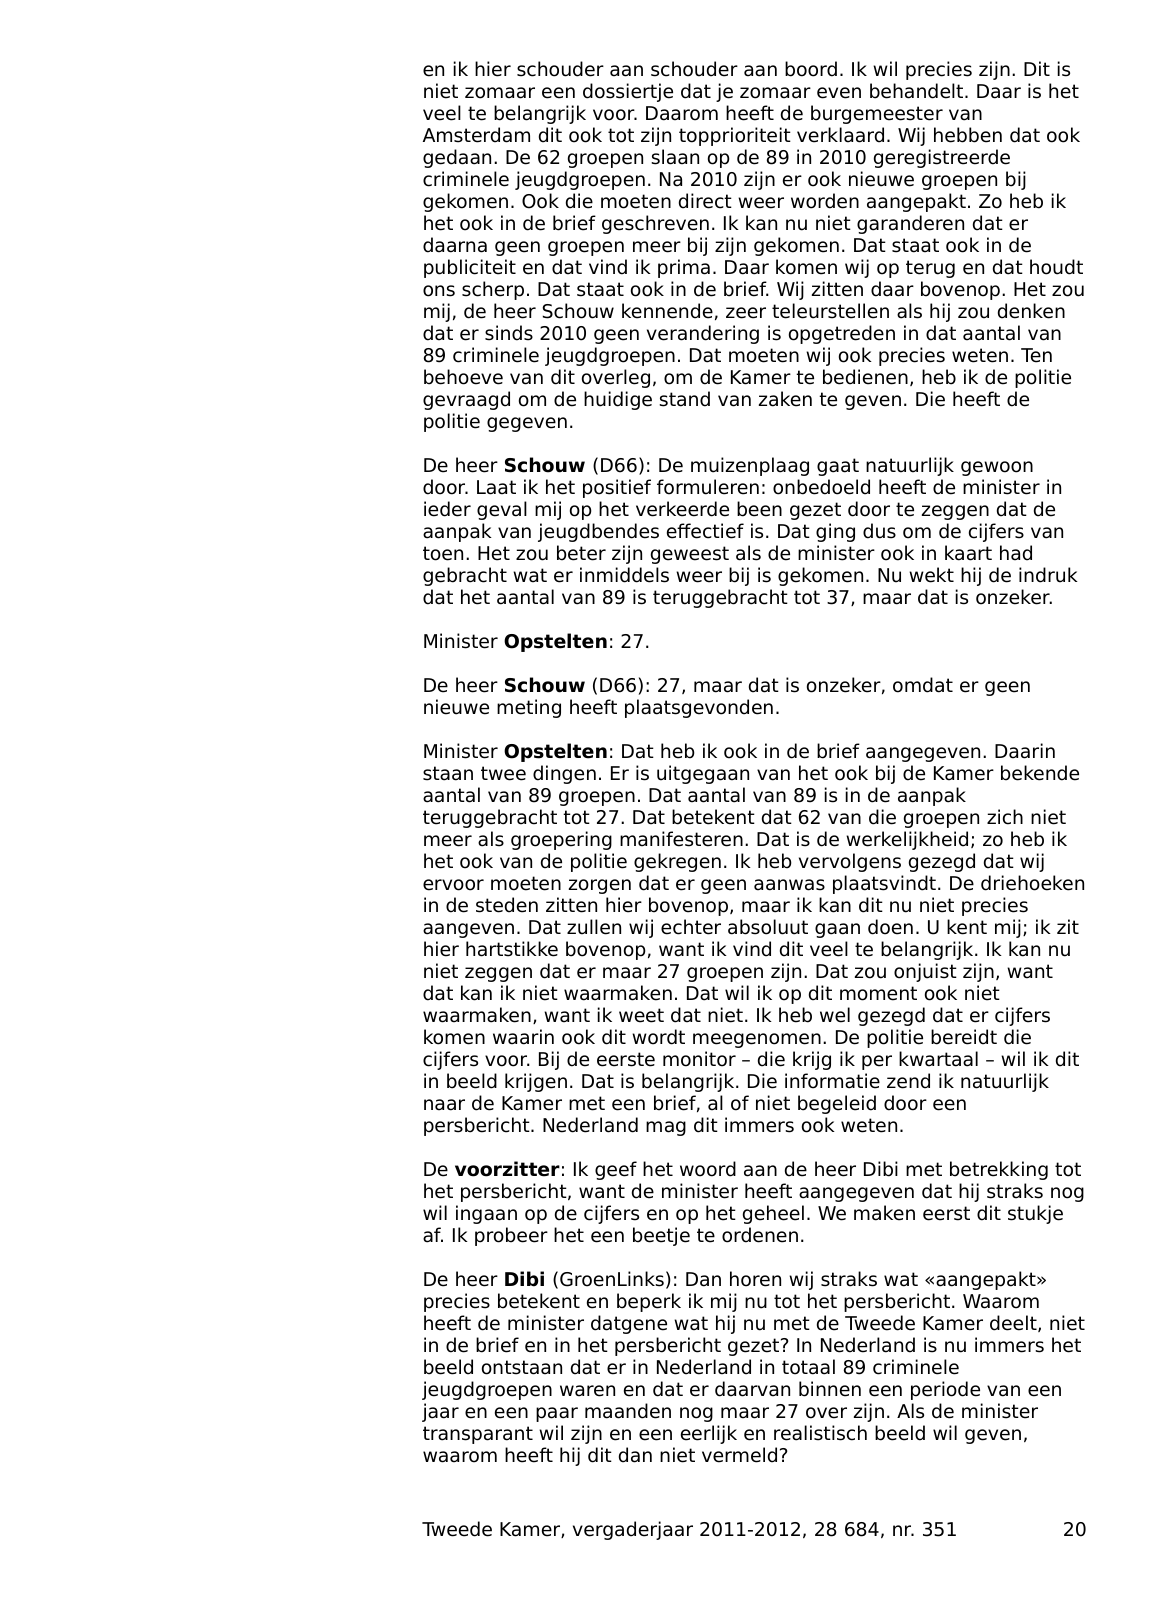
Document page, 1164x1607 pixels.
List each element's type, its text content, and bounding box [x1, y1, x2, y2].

text De heer Schouw (D66): 27, maar dat is onzeker, omdat er geen nieuwe meting heeft plaatsgevonden. [422, 675, 1087, 719]
text en ik hier schouder aan schouder aan boord. Ik wil precies zijn. Dit is niet zomaar een dossiertje dat je zomaar even behandelt. Daar is het veel te belangrijk voor. Daarom heeft de burgemeester van Amsterdam dit ook tot zijn topprioriteit verklaard. Wij hebben dat ook gedaan. De 62 groepen slaan op de 89 in 2010 geregistreerde criminele jeugdgroepen. Na 2010 zijn er ook nieuwe groepen bij gekomen. Ook die moeten direct weer worden aangepakt. Zo heb ik het ook in de brief geschreven. Ik kan nu niet garanderen dat er daarna geen groepen meer bij zijn gekomen. Dat staat ook in de publiciteit en dat vind ik prima. Daar komen wij op terug en dat houdt ons scherp. Dat staat ook in de brief. Wij zitten daar bovenop. Het zou mij, de heer Schouw kennende, zeer teleurstellen als hij zou denken dat er sinds 2010 geen verandering is opgetreden in dat aantal van 89 criminele jeugdgroepen. Dat moeten wij ook precies weten. Ten behoeve van dit overleg, om de Kamer te bedienen, heb ik de politie gevraagd om de huidige stand van zaken te geven. Die heeft de politie gegeven. [422, 59, 1087, 433]
text De voorzitter: Ik geef het woord aan de heer Dibi met betrekking tot het persbericht, want de minister heeft aangegeven dat hij straks nog wil ingaan op de cijfers en op het geheel. We maken eerst dit stukje af. Ik probeer het een beetje te ordenen. [422, 1159, 1087, 1247]
text Minister Opstelten: Dat heb ik ook in de brief aangegeven. Daarin staan twee dingen. Er is uitgegaan van het ook bij de Kamer bekende aantal van 89 groepen. Dat aantal van 89 is in de aanpak teruggebracht tot 27. Dat betekent dat 62 van die groepen zich niet meer als groepering manifesteren. Dat is de werkelijkheid; zo heb ik het ook van de politie gekregen. Ik heb vervolgens gezegd dat wij ervoor moeten zorgen dat er geen aanwas plaatsvindt. De driehoeken in de steden zitten hier bovenop, maar ik kan dit nu niet precies aangeven. Dat zullen wij echter absoluut gaan doen. U kent mij; ik zit hier hartstikke bovenop, want ik vind dit veel te belangrijk. Ik kan nu niet zeggen dat er maar 27 groepen zijn. Dat zou onjuist zijn, want dat kan ik niet waarmaken. Dat wil ik op dit moment ook niet waarmaken, want ik weet dat niet. Ik heb wel gezegd dat er cijfers komen waarin ook dit wordt meegenomen. De politie bereidt die cijfers voor. Bij de eerste monitor – die krijg ik per kwartaal – wil ik dit in beeld krijgen. Dat is belangrijk. Die informatie zend ik natuurlijk naar de Kamer met een brief, al of niet begeleid door een persbericht. Nederland mag dit immers ook weten. [422, 741, 1087, 1137]
text Minister Opstelten: 27. [422, 631, 1087, 653]
text De heer Schouw (D66): De muizenplaag gaat natuurlijk gewoon door. Laat ik het positief formuleren: onbedoeld heeft de minister in ieder geval mij op het verkeerde been gezet door te zeggen dat de aanpak van jeugdbendes effectief is. Dat ging dus om de cijfers van toen. Het zou beter zijn geweest als de minister ook in kaart had gebracht wat er inmiddels weer bij is gekomen. Nu wekt hij de indruk dat het aantal van 89 is teruggebracht tot 37, maar dat is onzeker. [422, 455, 1087, 609]
text De heer Dibi (GroenLinks): Dan horen wij straks wat «aangepakt» precies betekent en beperk ik mij nu tot het persbericht. Waarom heeft de minister datgene wat hij nu met de Tweede Kamer deelt, niet in de brief en in het persbericht gezet? In Nederland is nu immers het beeld ontstaan dat er in Nederland in totaal 89 criminele jeugdgroepen waren en dat er daarvan binnen een periode van een jaar en een paar maanden nog maar 27 over zijn. Als de minister transparant wil zijn en een eerlijk en realistisch beeld wil geven, waarom heeft hij dit dan niet vermeld? [422, 1269, 1087, 1467]
